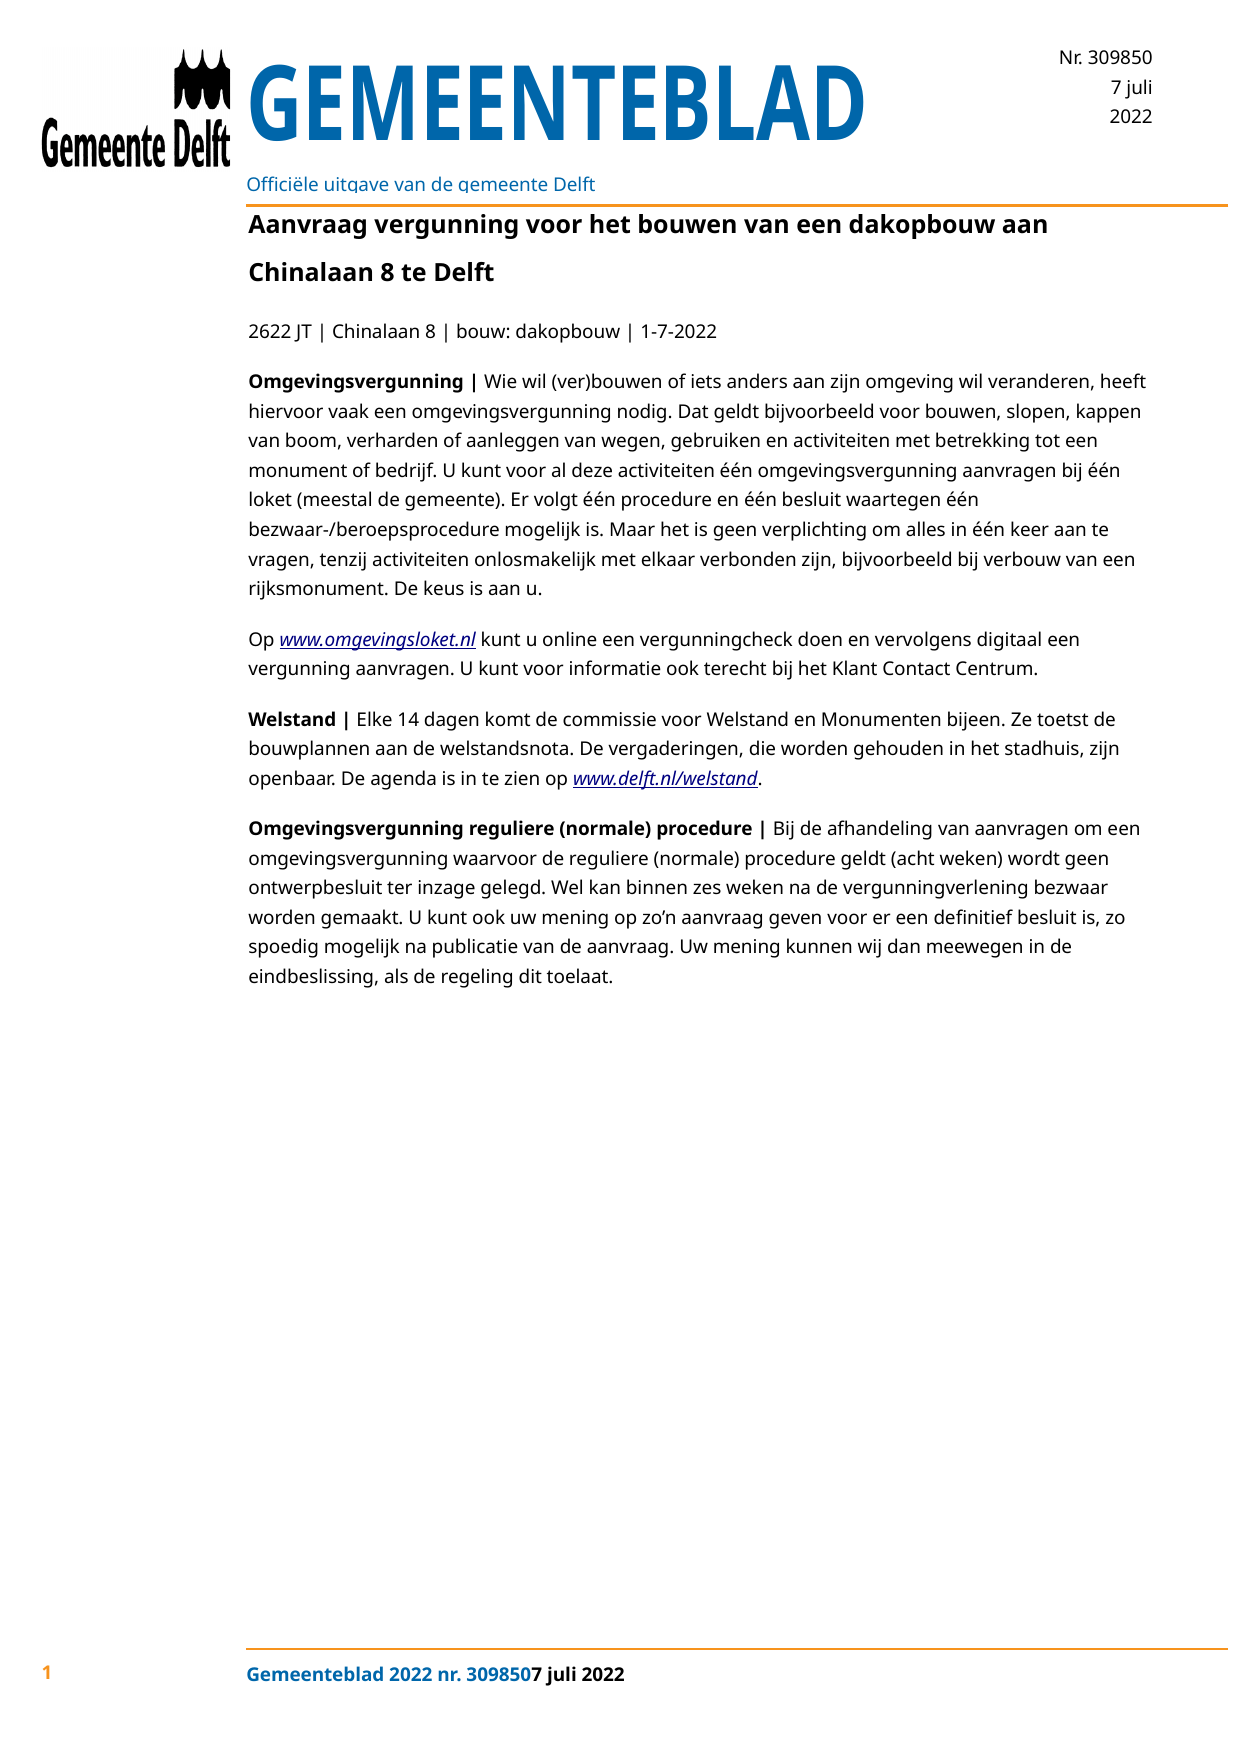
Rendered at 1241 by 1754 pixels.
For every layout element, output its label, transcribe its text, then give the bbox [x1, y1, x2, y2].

text Op www.omgevingsloket.nl kunt u online een vergunningcheck doen en vervolgens digitaal een vergunning aanvragen. U kunt voor informatie ook terecht bij het Klant Contact Centrum. [248, 626, 1152, 681]
text Omgevingsvergunning | Wie wil (ver)bouwen of iets anders aan zijn omgeving wil veranderen, heeft hiervoor vaak een omgevingsvergunning nodig. Dat geldt bijvoorbeeld voor bouwen, slopen, kappen van boom, verharden of aanleggen van wegen, gebruiken en activiteiten met betrekking tot een monument of bedrijf. U kunt voor al deze activiteiten één omgevingsvergunning aanvragen bij één loket (meestal de gemeente). Er volgt één procedure en één besluit waartegen één bezwaar-/beroepsprocedure mogelijk is. Maar het is geen verplichting om alles in één keer aan te vragen, tenzij activiteiten onlosmakelijk met elkaar verbonden zijn, bijvoorbeeld bij verbouw van een rijksmonument. De keus is aan u. [248, 368, 1152, 601]
picture [41, 47, 231, 172]
text Aanvraag vergunning voor het bouwen van een dakopbouw aan Chinalaan 8 te Delft [248, 207, 1152, 288]
text Omgevingsvergunning reguliere (normale) procedure | Bij de afhandeling van aanvragen om een omgevingsvergunning waarvoor de reguliere (normale) procedure geldt (acht weken) wordt geen ontwerpbesluit ter inzage gelegd. Wel kan binnen zes weken na de vergunningverlening bezwaar worden gemaakt. U kunt ook uw mening op zo’n aanvraag geven voor er een definitief besluit is, zo spoedig mogelijk na publicatie van de aanvraag. Uw mening kunnen wij dan meewegen in de eindbeslissing, als de regeling dit toelaat. [248, 815, 1152, 989]
text 2622 JT | Chinalaan 8 | bouw: dakopbouw | 1-7-2022 [248, 318, 1152, 344]
text Welstand | Elke 14 dagen komt de commissie voor Welstand en Monumenten bijeen. Ze toetst de bouwplannen aan de welstandsnota. De vergaderingen, die worden gehouden in het stadhuis, zijn openbaar. De agenda is in te zien op www.delft.nl/welstand. [248, 706, 1152, 791]
